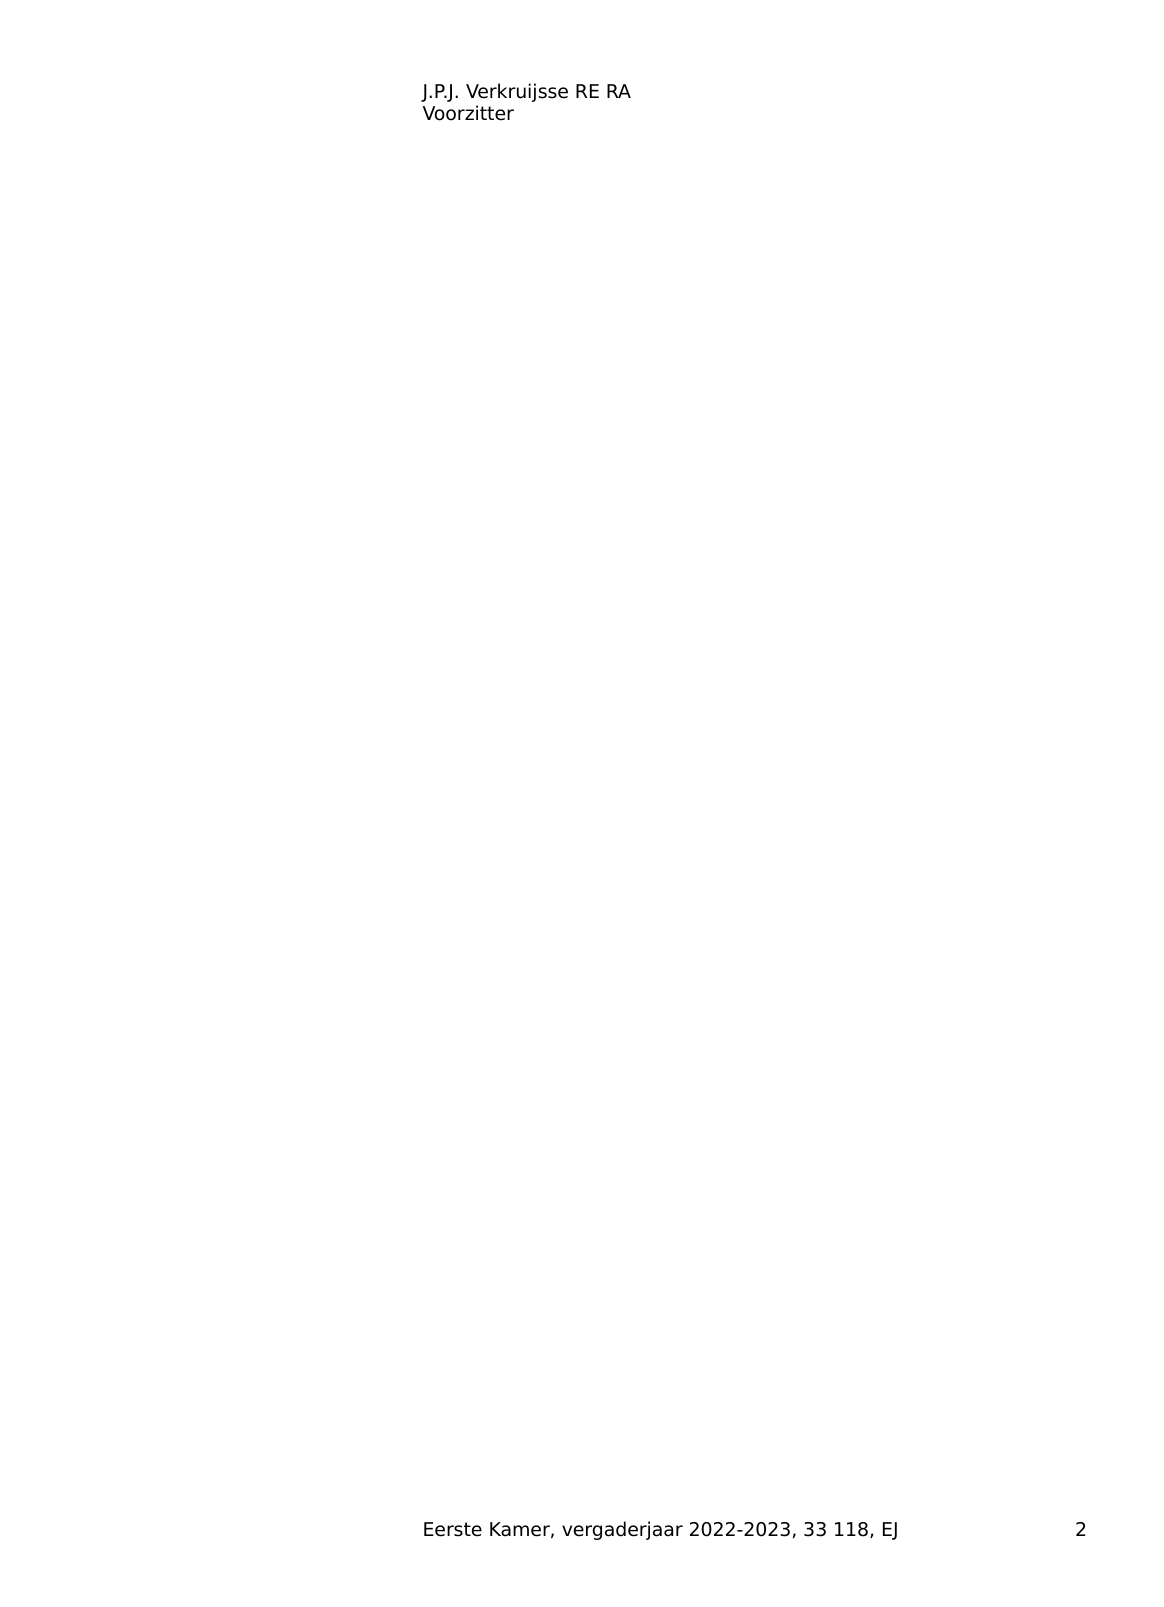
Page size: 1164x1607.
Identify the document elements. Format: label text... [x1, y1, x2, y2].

text J.P.J. Verkruijsse RE RA Voorzitter [422, 59, 1087, 125]
